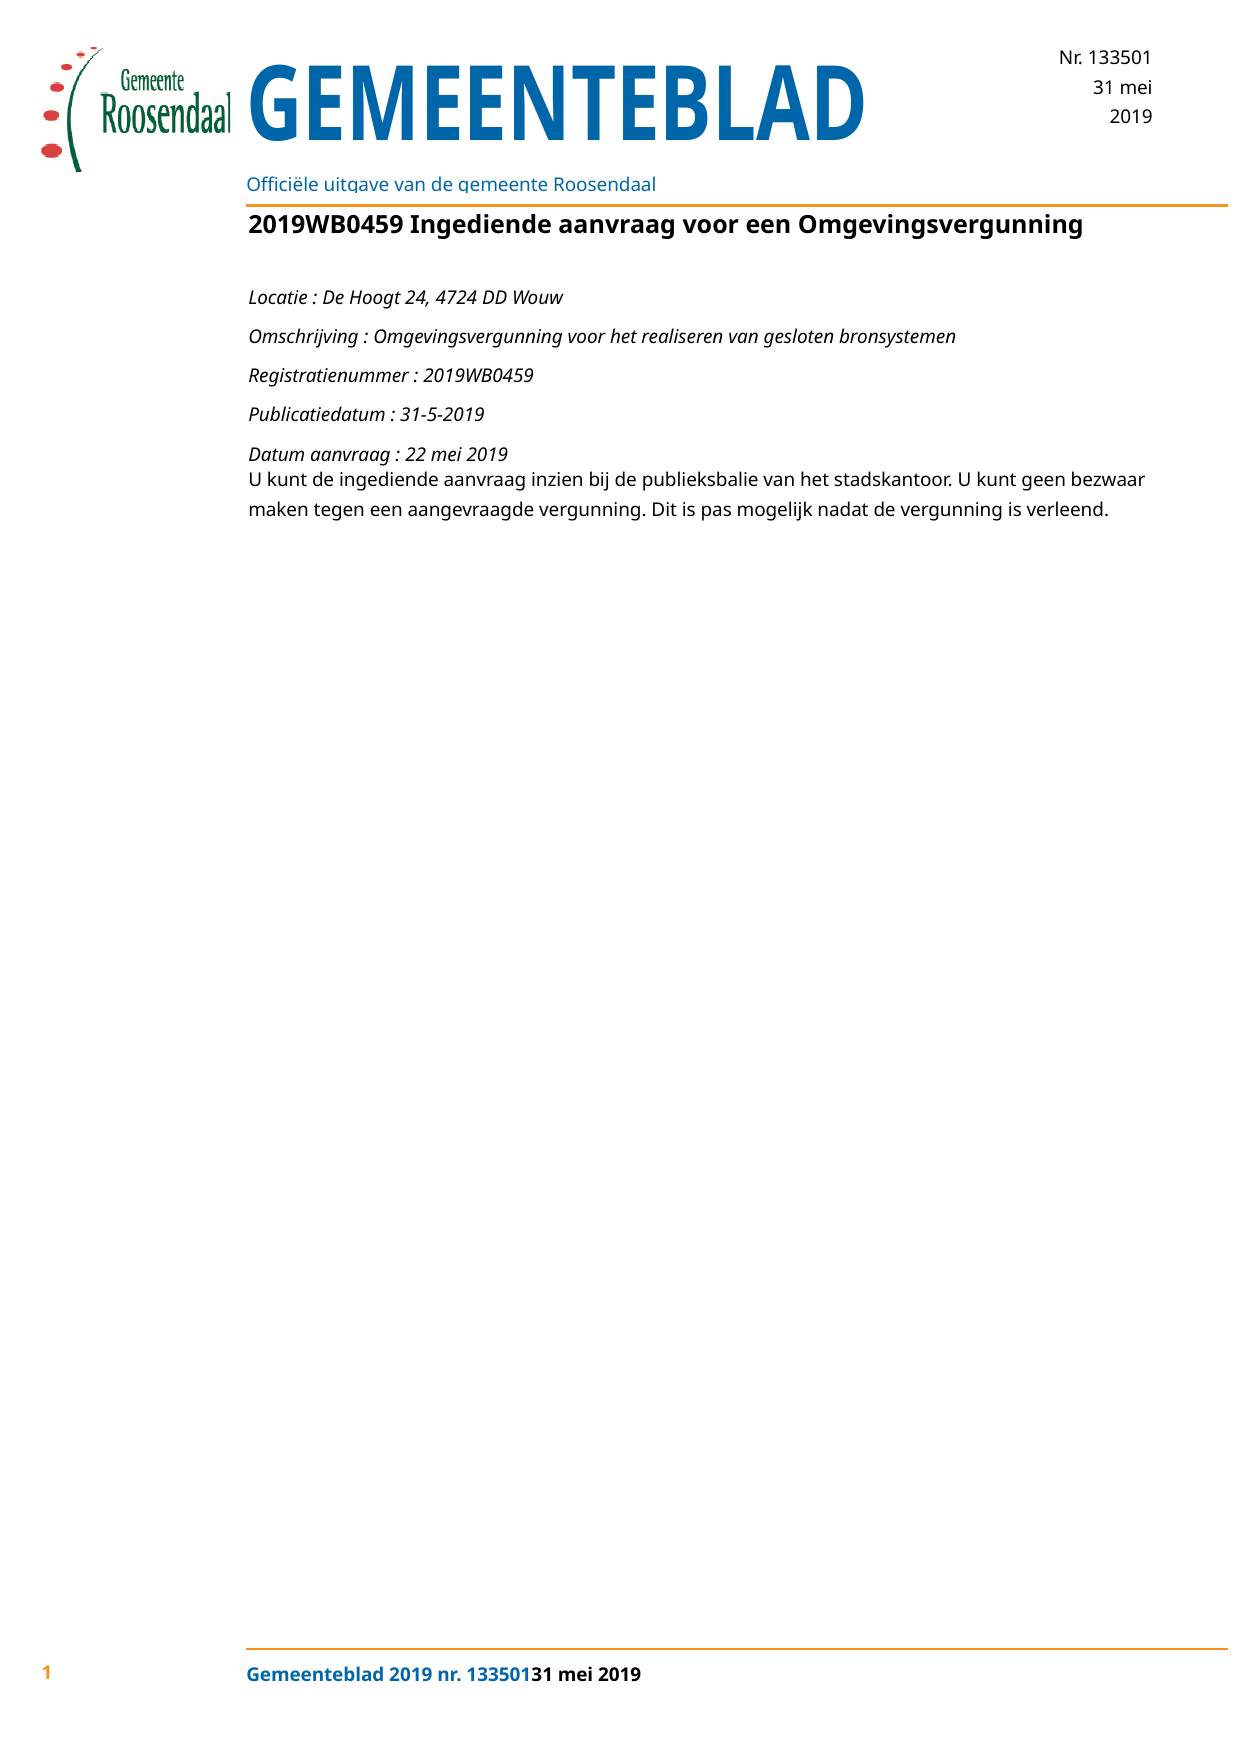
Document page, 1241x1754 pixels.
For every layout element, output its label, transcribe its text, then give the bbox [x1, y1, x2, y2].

text Locatie : De Hoogt 24, 4724 DD Wouw [248, 284, 1152, 309]
picture [41, 47, 231, 172]
text Registratienummer : 2019WB0459 [248, 362, 1152, 388]
text Datum aanvraag : 22 mei 2019 [248, 441, 1152, 467]
text Publicatiedatum : 31-5-2019 [248, 402, 1152, 427]
text 2019WB0459 Ingediende aanvraag voor een Omgevingsvergunning [248, 207, 1152, 241]
text U kunt de ingediende aanvraag inzien bij de publieksbalie van het stadskantoor. U kunt geen bezwaar maken tegen een aangevraagde vergunning. Dit is pas mogelijk nadat de vergunning is verleend. [248, 467, 1152, 522]
text Omschrijving : Omgevingsvergunning voor het realiseren van gesloten bronsystemen [248, 323, 1152, 349]
